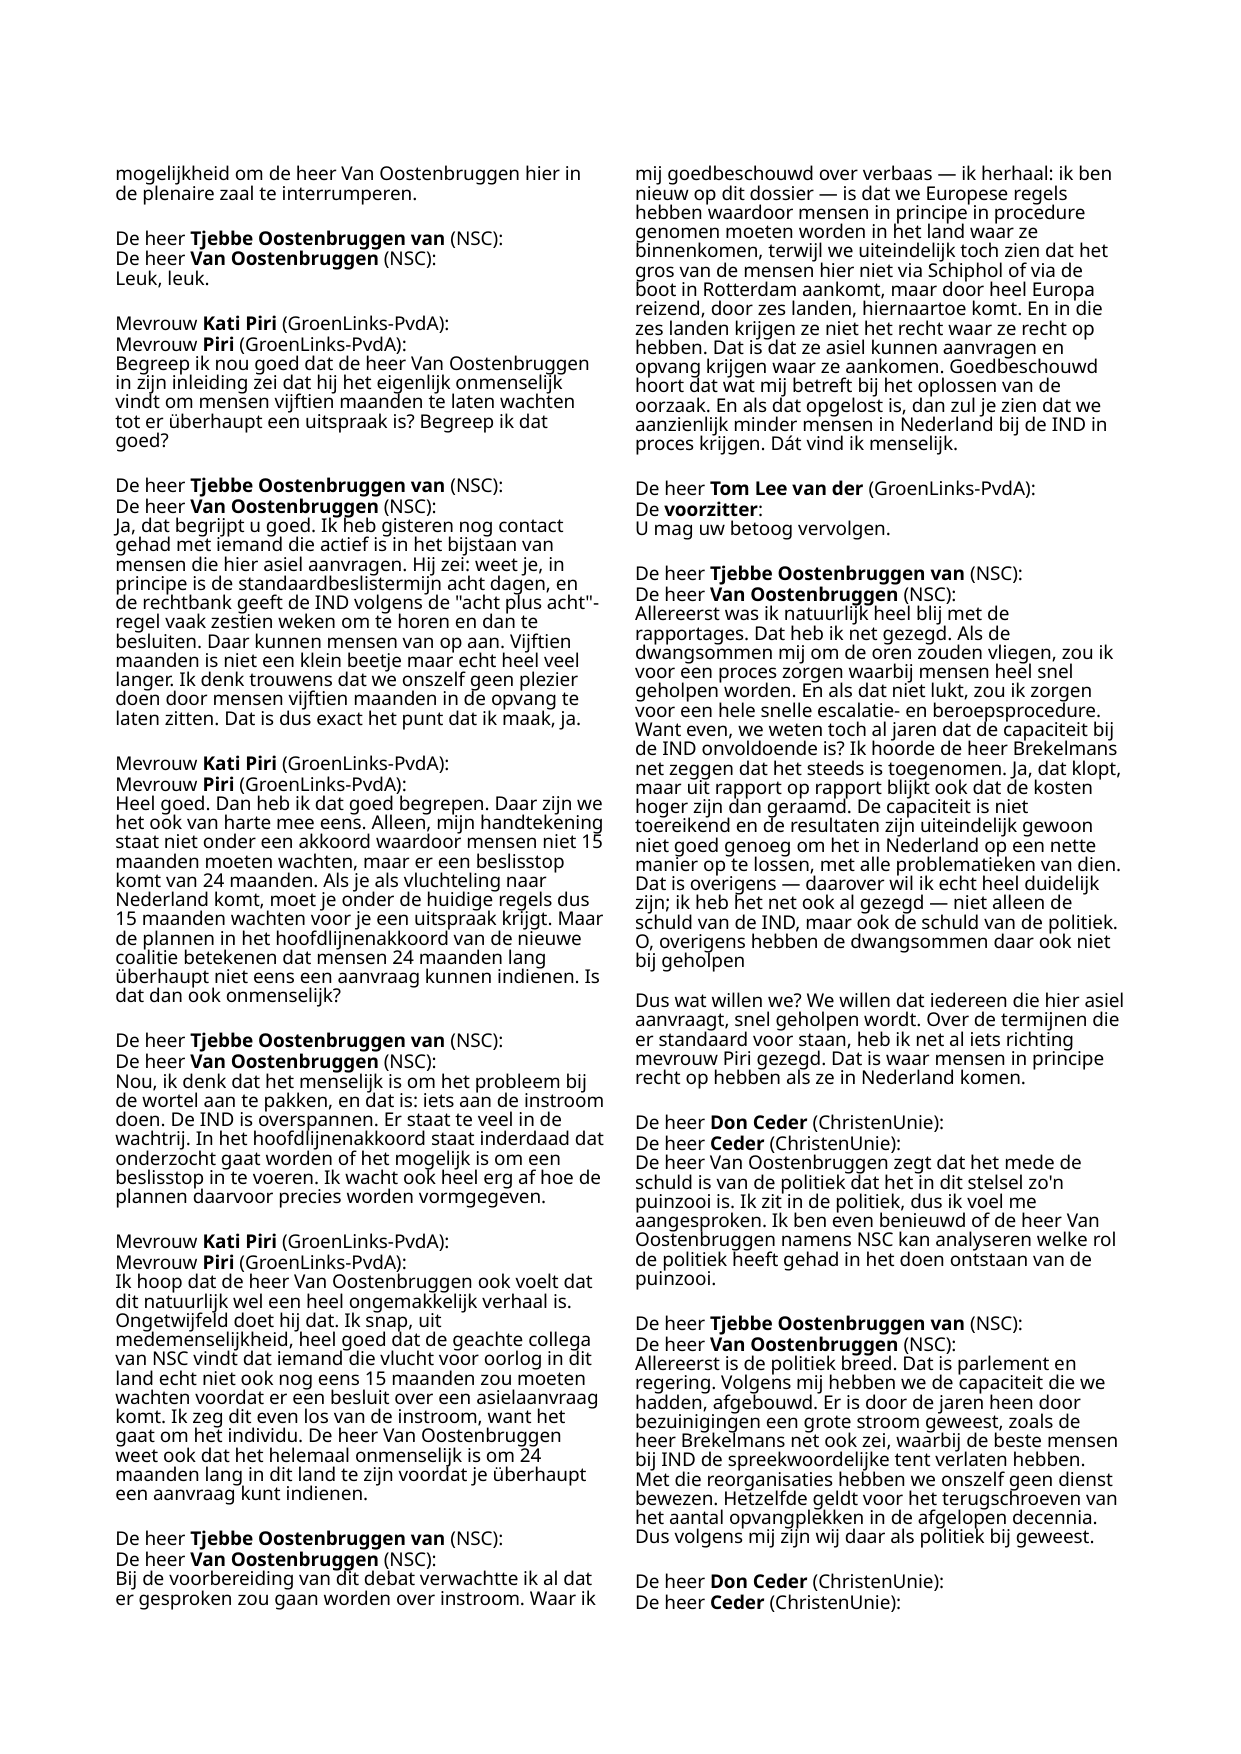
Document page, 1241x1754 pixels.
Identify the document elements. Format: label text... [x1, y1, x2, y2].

text De heer Tjebbe Oostenbruggen van (NSC): [115, 1028, 605, 1053]
text De heer Ceder (ChristenUnie): [635, 1594, 1125, 1614]
text Dus wat willen we? We willen dat iedereen die hier asiel aanvraagt, snel geholpen wordt. Over de termijnen die er standaard voor staan, heb ik net al iets richting mevrouw Piri gezegd. Dat is waar mensen in principe recht op hebben als ze in Nederland komen. [635, 992, 1125, 1088]
text Mevrouw Kati Piri (GroenLinks-PvdA): [115, 1228, 605, 1254]
text U mag uw betoog vervolgen. [635, 520, 1125, 539]
text Mevrouw Kati Piri (GroenLinks-PvdA): [115, 750, 605, 776]
text De heer Tjebbe Oostenbruggen van (NSC): [635, 1310, 1125, 1336]
text De heer Van Oostenbruggen (NSC): [635, 586, 1125, 605]
text De voorzitter: [635, 501, 1125, 520]
text De heer Van Oostenbruggen zegt dat het mede de schuld is van de politiek dat het in dit stelsel zo'n puinzooi is. Ik zit in de politiek, dus ik voel me aangesproken. Ik ben even benieuwd of de heer Van Oostenbruggen namens NSC kan analyseren welke rol de politiek heeft gehad in het doen ontstaan van de puinzooi. [635, 1154, 1125, 1289]
text De heer Van Oostenbruggen (NSC): [635, 1336, 1125, 1355]
text Allereerst is de politiek breed. Dat is parlement en regering. Volgens mij hebben we de capaciteit die we hadden, afgebouwd. Er is door de jaren heen door bezuinigingen een grote stroom geweest, zoals de heer Brekelmans net ook zei, waarbij de beste mensen bij IND de spreekwoordelijke tent verlaten hebben. Met die reorganisaties hebben we onszelf geen dienst bewezen. Hetzelfde geldt voor het terugschroeven van het aantal opvangplekken in de afgelopen decennia. Dus volgens mij zijn wij daar als politiek bij geweest. [635, 1355, 1125, 1548]
text Heel goed. Dan heb ik dat goed begrepen. Daar zijn we het ook van harte mee eens. Alleen, mijn handtekening staat niet onder een akkoord waardoor mensen niet 15 maanden moeten wachten, maar er een beslisstop komt van 24 maanden. Als je als vluchteling naar Nederland komt, moet je onder de huidige regels dus 15 maanden wachten voor je een uitspraak krijgt. Maar de plannen in het hoofdlijnenakkoord van de nieuwe coalitie betekenen dat mensen 24 maanden lang überhaupt niet eens een aanvraag kunnen indienen. Is dat dan ook onmenselijk? [115, 795, 605, 1007]
text Leuk, leuk. [115, 270, 605, 289]
text De heer Van Oostenbruggen (NSC): [115, 1551, 605, 1570]
text De heer Tjebbe Oostenbruggen van (NSC): [115, 1525, 605, 1551]
text mogelijkheid om de heer Van Oostenbruggen hier in de plenaire zaal te interrumperen. [115, 165, 605, 204]
text De heer Van Oostenbruggen (NSC): [115, 498, 605, 517]
text Nou, ik denk dat het menselijk is om het probleem bij de wortel aan te pakken, en dat is: iets aan de instroom doen. De IND is overspannen. Er staat te veel in de wachtrij. In het hoofdlijnenakkoord staat inderdaad dat onderzocht gaat worden of het mogelijk is om een beslisstop in te voeren. Ik wacht ook heel erg af hoe de plannen daarvoor precies worden vormgegeven. [115, 1073, 605, 1207]
text De heer Van Oostenbruggen (NSC): [115, 250, 605, 270]
text De heer Tjebbe Oostenbruggen van (NSC): [635, 560, 1125, 586]
text Mevrouw Piri (GroenLinks-PvdA): [115, 336, 605, 355]
text De heer Ceder (ChristenUnie): [635, 1135, 1125, 1154]
text Ik hoop dat de heer Van Oostenbruggen ook voelt dat dit natuurlijk wel een heel ongemakkelijk verhaal is. Ongetwijfeld doet hij dat. Ik snap, uit medemenselijkheid, heel goed dat de geachte collega van NSC vindt dat iemand die vlucht voor oorlog in dit land echt niet ook nog eens 15 maanden zou moeten wachten voordat er een besluit over een asielaanvraag komt. Ik zeg dit even los van de instroom, want het gaat om het individu. De heer Van Oostenbruggen weet ook dat het helemaal onmenselijk is om 24 maanden lang in dit land te zijn voordat je überhaupt een aanvraag kunt indienen. [115, 1273, 605, 1504]
text De heer Don Ceder (ChristenUnie): [635, 1109, 1125, 1135]
text mij goedbeschouwd over verbaas — ik herhaal: ik ben nieuw op dit dossier — is dat we Europese regels hebben waardoor mensen in principe in procedure genomen moeten worden in het land waar ze binnenkomen, terwijl we uiteindelijk toch zien dat het gros van de mensen hier niet via Schiphol of via de boot in Rotterdam aankomt, maar door heel Europa reizend, door zes landen, hiernaartoe komt. En in die zes landen krijgen ze niet het recht waar ze recht op hebben. Dat is dat ze asiel kunnen aanvragen en opvang krijgen waar ze aankomen. Goedbeschouwd hoort dat wat mij betreft bij het oplossen van de oorzaak. En als dat opgelost is, dan zul je zien dat we aanzienlijk minder mensen in Nederland bij de IND in proces krijgen. Dát vind ik menselijk. [635, 165, 1125, 454]
text Mevrouw Kati Piri (GroenLinks-PvdA): [115, 310, 605, 336]
text De heer Van Oostenbruggen (NSC): [115, 1053, 605, 1073]
text Ja, dat begrijpt u goed. Ik heb gisteren nog contact gehad met iemand die actief is in het bijstaan van mensen die hier asiel aanvragen. Hij zei: weet je, in principe is de standaardbeslistermijn acht dagen, en de rechtbank geeft de IND volgens de "acht plus acht"-regel vaak zestien weken om te horen en dan te besluiten. Daar kunnen mensen van op aan. Vijftien maanden is niet een klein beetje maar echt heel veel langer. Ik denk trouwens dat we onszelf geen plezier doen door mensen vijftien maanden in de opvang te laten zitten. Dat is dus exact het punt dat ik maak, ja. [115, 517, 605, 729]
text Allereerst was ik natuurlijk heel blij met de rapportages. Dat heb ik net gezegd. Als de dwangsommen mij om de oren zouden vliegen, zou ik voor een proces zorgen waarbij mensen heel snel geholpen worden. En als dat niet lukt, zou ik zorgen voor een hele snelle escalatie- en beroepsprocedure. Want even, we weten toch al jaren dat de capaciteit bij de IND onvoldoende is? Ik hoorde de heer Brekelmans net zeggen dat het steeds is toegenomen. Ja, dat klopt, maar uit rapport op rapport blijkt ook dat de kosten hoger zijn dan geraamd. De capaciteit is niet toereikend en de resultaten zijn uiteindelijk gewoon niet goed genoeg om het in Nederland op een nette manier op te lossen, met alle problematieken van dien. Dat is overigens — daarover wil ik echt heel duidelijk zijn; ik heb het net ook al gezegd — niet alleen de schuld van de IND, maar ook de schuld van de politiek. O, overigens hebben de dwangsommen daar ook niet bij geholpen [635, 605, 1125, 971]
text Bij de voorbereiding van dit debat verwachtte ik al dat er gesproken zou gaan worden over instroom. Waar ik [115, 1570, 605, 1609]
text De heer Tjebbe Oostenbruggen van (NSC): [115, 225, 605, 250]
text Mevrouw Piri (GroenLinks-PvdA): [115, 1254, 605, 1273]
text De heer Tom Lee van der (GroenLinks-PvdA): [635, 475, 1125, 501]
text De heer Don Ceder (ChristenUnie): [635, 1569, 1125, 1594]
text Mevrouw Piri (GroenLinks-PvdA): [115, 776, 605, 795]
text De heer Tjebbe Oostenbruggen van (NSC): [115, 472, 605, 498]
text Begreep ik nou goed dat de heer Van Oostenbruggen in zijn inleiding zei dat hij het eigenlijk onmenselijk vindt om mensen vijftien maanden te laten wachten tot er überhaupt een uitspraak is? Begreep ik dat goed? [115, 355, 605, 451]
